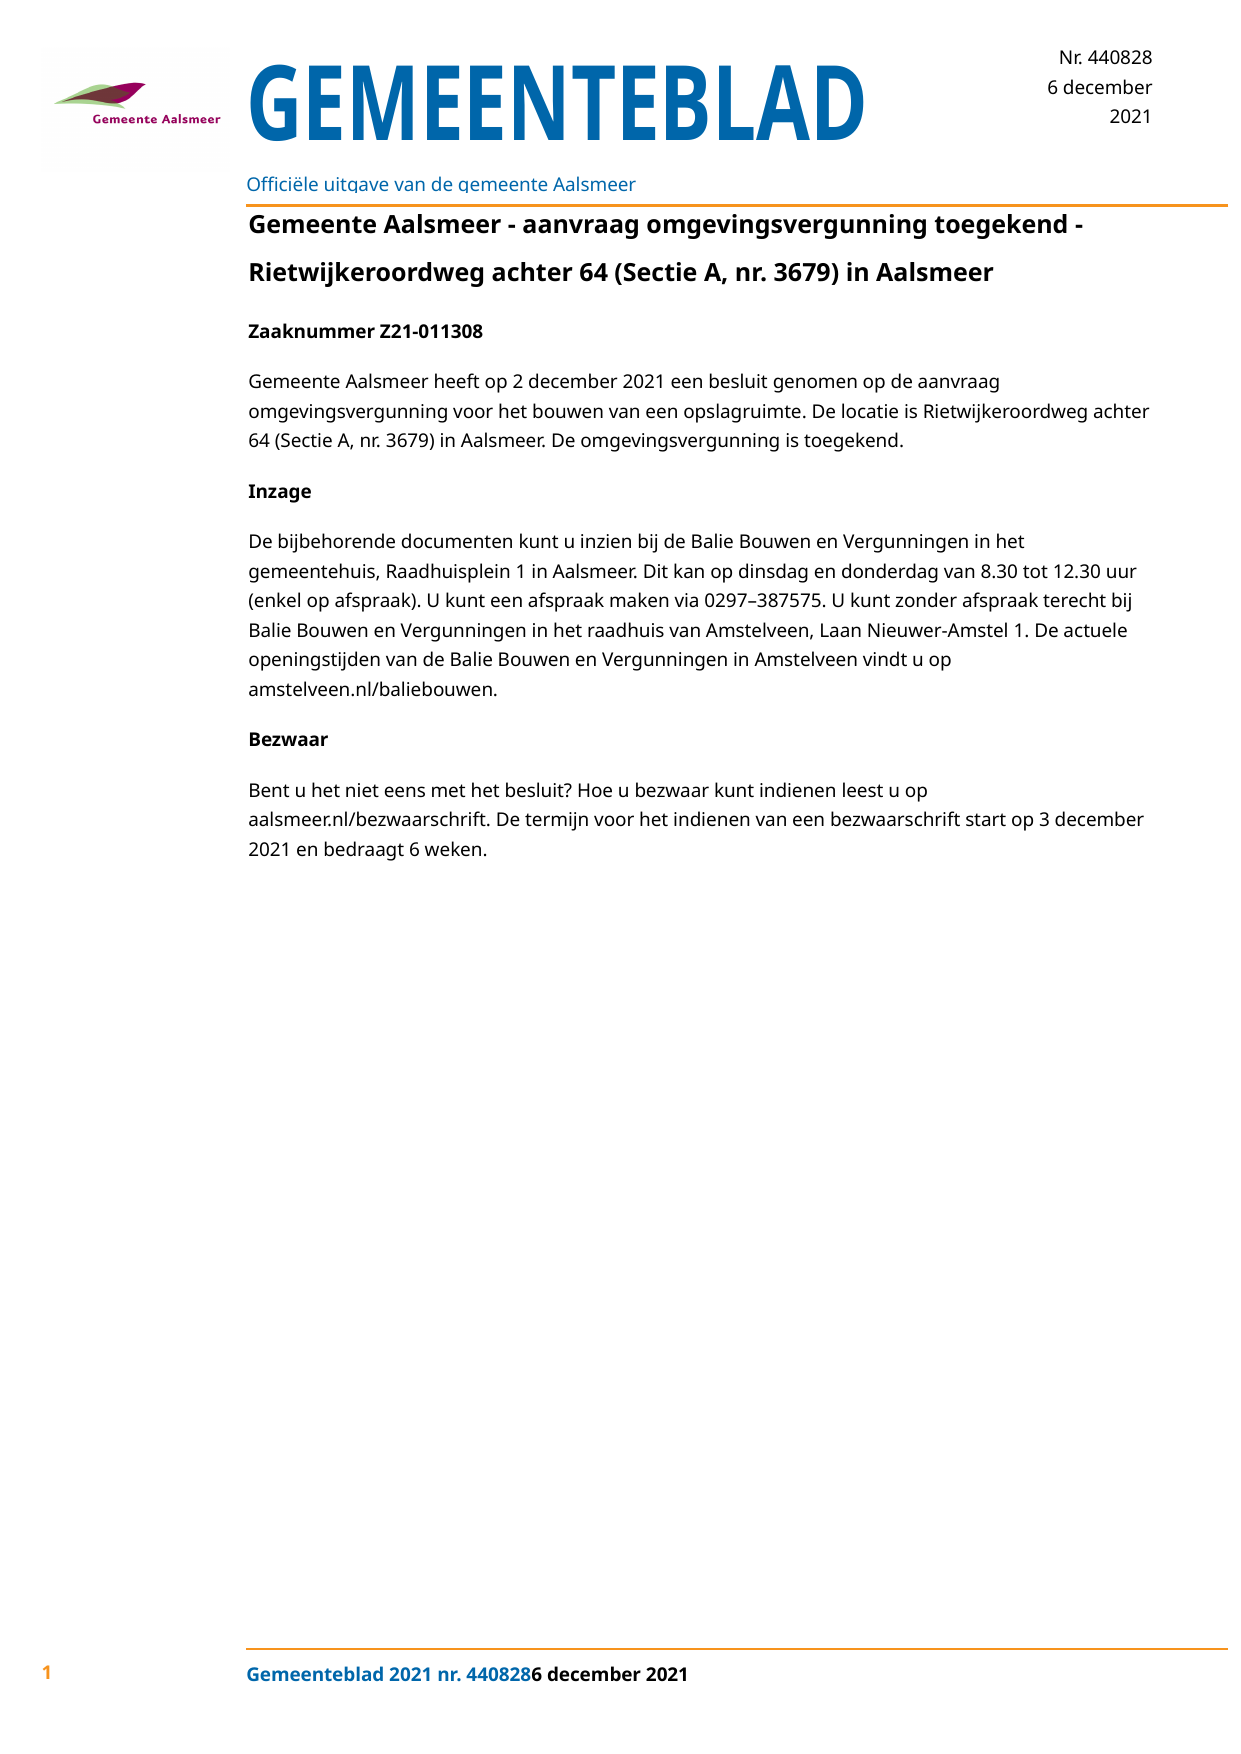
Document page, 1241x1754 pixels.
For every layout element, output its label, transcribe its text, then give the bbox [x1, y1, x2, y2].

text Inzage [248, 478, 1152, 504]
text Gemeente Aalsmeer - aanvraag omgevingsvergunning toegekend - Rietwijkeroordweg achter 64 (Sectie A, nr. 3679) in Aalsmeer [248, 207, 1152, 288]
text Bezwaar [248, 727, 1152, 752]
text De bijbehorende documenten kunt u inzien bij de Balie Bouwen en Vergunningen in het gemeentehuis, Raadhuisplein 1 in Aalsmeer. Dit kan op dinsdag en donderdag van 8.30 tot 12.30 uur (enkel op afspraak). U kunt een afspraak maken via 0297–387575. U kunt zonder afspraak terecht bij Balie Bouwen en Vergunningen in het raadhuis van Amstelveen, Laan Nieuwer-Amstel 1. De actuele openingstijden van de Balie Bouwen en Vergunningen in Amstelveen vindt u op amstelveen.nl/baliebouwen. [248, 528, 1152, 702]
text Gemeente Aalsmeer heeft op 2 december 2021 een besluit genomen op de aanvraag omgevingsvergunning voor het bouwen van een opslagruimte. De locatie is Rietwijkeroordweg achter 64 (Sectie A, nr. 3679) in Aalsmeer. De omgevingsvergunning is toegekend. [248, 368, 1152, 453]
picture [41, 47, 231, 172]
text Zaaknummer Z21-011308 [248, 318, 1152, 344]
text Bent u het niet eens met het besluit? Hoe u bezwaar kunt indienen leest u op aalsmeer.nl/bezwaarschrift. De termijn voor het indienen van een bezwaarschrift start op 3 december 2021 en bedraagt 6 weken. [248, 777, 1152, 862]
